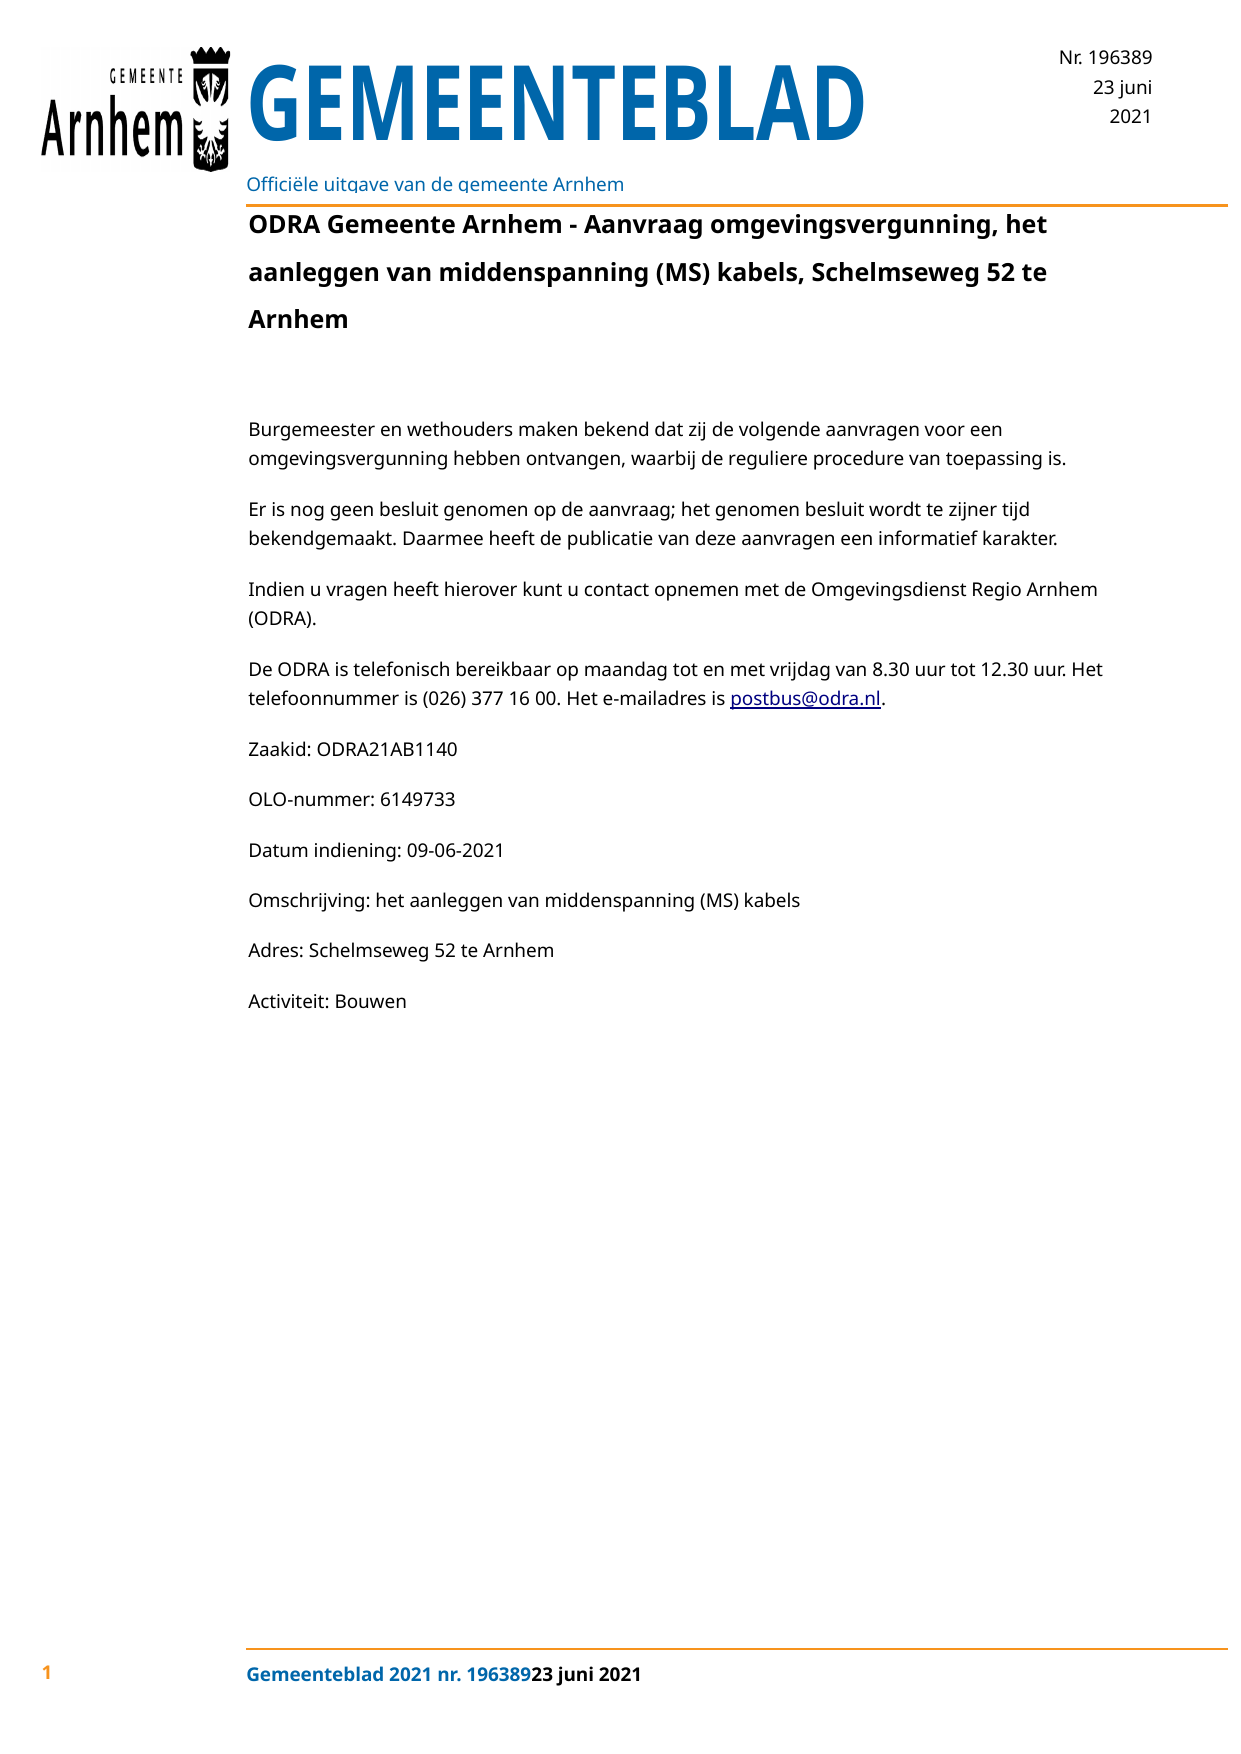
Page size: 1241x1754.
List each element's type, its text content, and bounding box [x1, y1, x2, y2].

text Er is nog geen besluit genomen op de aanvraag; het genomen besluit wordt te zijner tijd bekendgemaakt. Daarmee heeft de publicatie van deze aanvragen een informatief karakter. [248, 496, 1152, 551]
text Omschrijving: het aanleggen van middenspanning (MS) kabels [248, 887, 1152, 913]
text Zaakid: ODRA21AB1140 [248, 736, 1152, 762]
text Indien u vragen heeft hierover kunt u contact opnemen met de Omgevingsdienst Regio Arnhem (ODRA). [248, 576, 1152, 631]
text Adres: Schelmseweg 52 te Arnhem [248, 938, 1152, 963]
text Datum indiening: 09-06-2021 [248, 837, 1152, 862]
text ODRA Gemeente Arnhem - Aanvraag omgevingsvergunning, het aanleggen van middenspanning (MS) kabels, Schelmseweg 52 te Arnhem [248, 207, 1152, 336]
text OLO-nummer: 6149733 [248, 786, 1152, 812]
text Burgemeester en wethouders maken bekend dat zij de volgende aanvragen voor een omgevingsvergunning hebben ontvangen, waarbij de reguliere procedure van toepassing is. [248, 416, 1152, 471]
picture [41, 47, 231, 172]
text De ODRA is telefonisch bereikbaar op maandag tot en met vrijdag van 8.30 uur tot 12.30 uur. Het telefoonnummer is (026) 377 16 00. Het e-mailadres is postbus@odra.nl. [248, 656, 1152, 711]
text Activiteit: Bouwen [248, 988, 1152, 1014]
